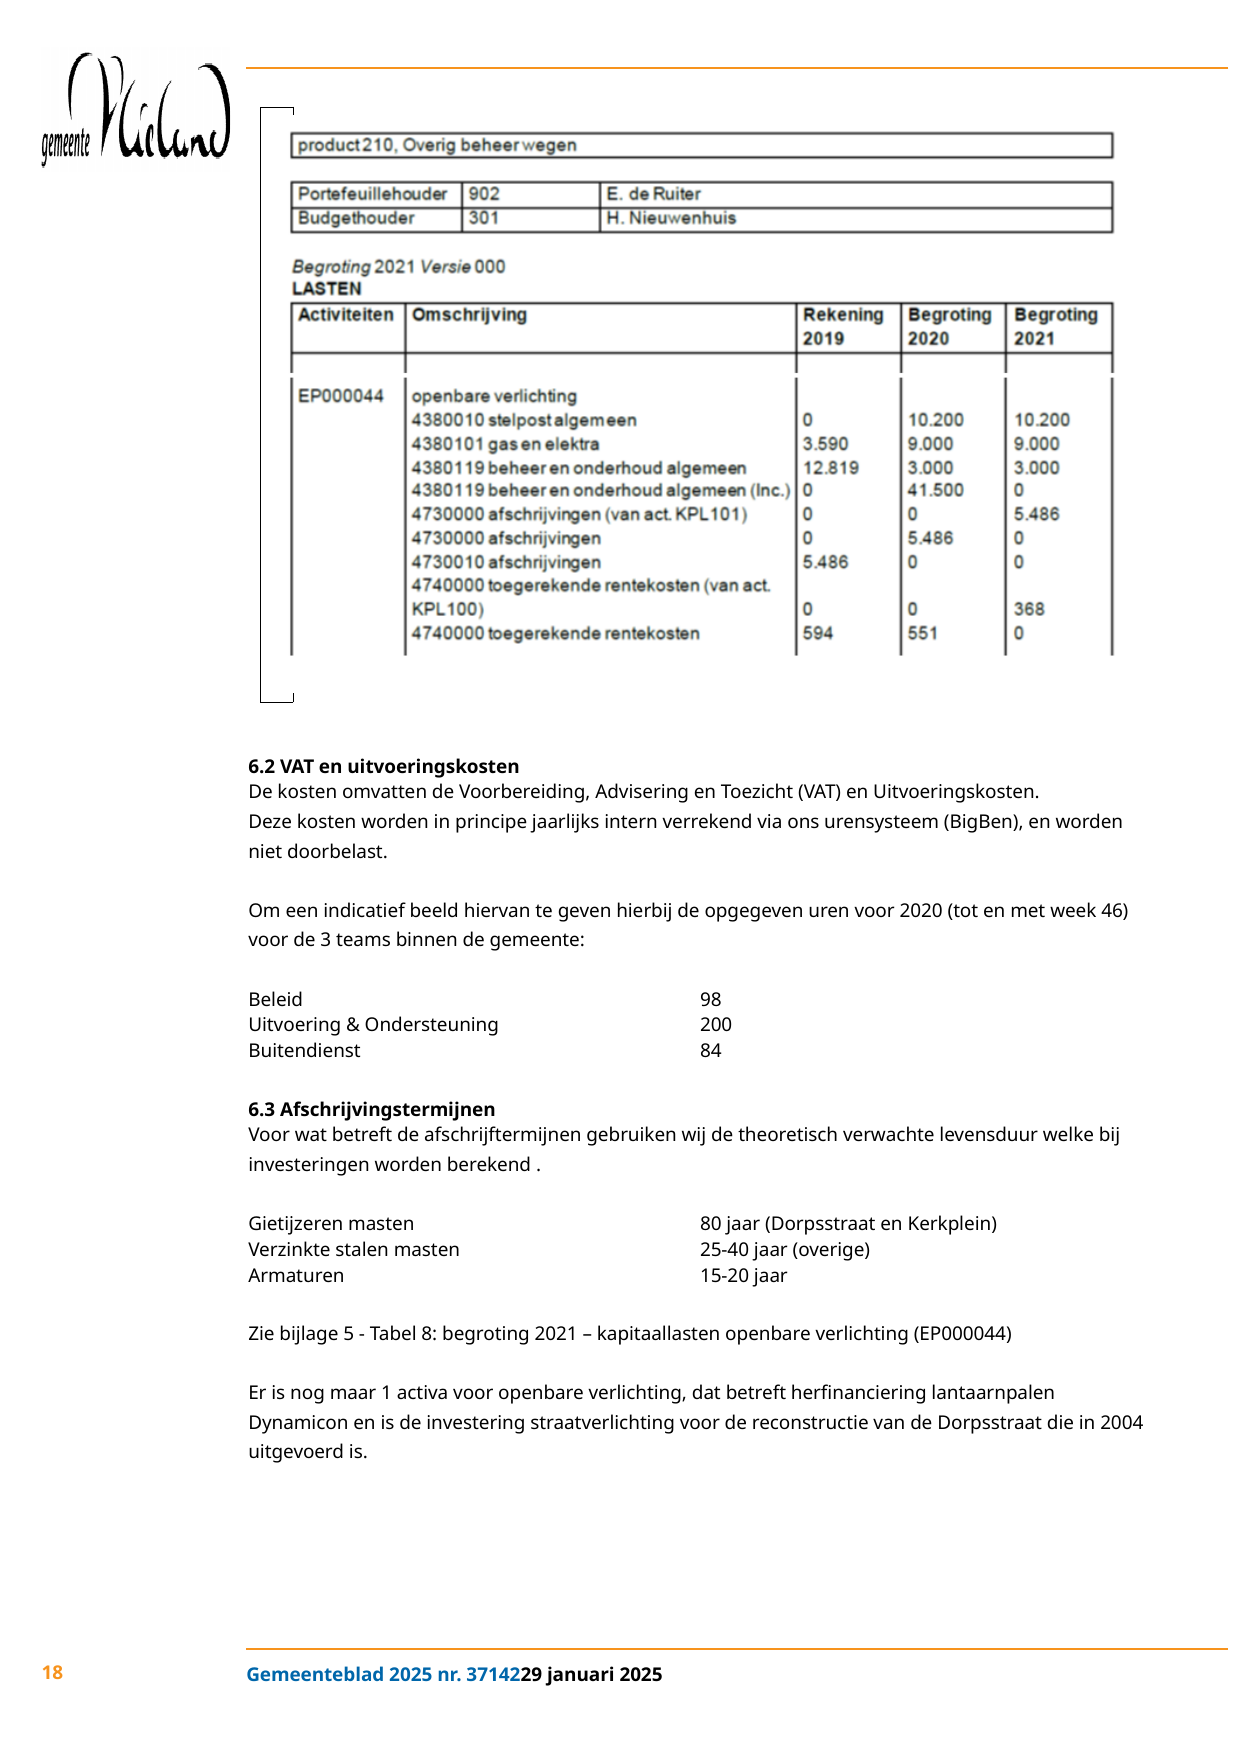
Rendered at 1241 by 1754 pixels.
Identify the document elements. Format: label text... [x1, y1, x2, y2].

picture [268, 115, 1173, 693]
table_cell Buitendienst [248, 1037, 700, 1063]
table_header 80 jaar (Dorpsstraat en Kerkplein) [700, 1210, 1152, 1236]
table_cell Verzinkte stalen masten [248, 1236, 700, 1262]
table_cell 15-20 jaar [700, 1262, 1152, 1288]
table_cell 84 [700, 1037, 1152, 1063]
table_header 98 [700, 986, 1152, 1012]
table_cell 200 [700, 1012, 1152, 1037]
table_header Beleid [248, 986, 700, 1012]
text Voor wat betreft de afschrijftermijnen gebruiken wij de theoretisch verwachte levensduur welke bij investeringen worden berekend . [248, 1122, 1152, 1177]
text 6.3 Afschrijvingstermijnen [248, 1096, 1152, 1122]
text Deze kosten worden in principe jaarlijks intern verrekend via ons urensysteem (BigBen), en worden niet doorbelast. [248, 808, 1152, 863]
table_cell 25-40 jaar (overige) [700, 1236, 1152, 1262]
text De kosten omvatten de Voorbereiding, Advisering en Toezicht (VAT) en Uitvoeringskosten. [248, 779, 1152, 804]
table_header Gietijzeren masten [248, 1210, 700, 1236]
picture [41, 47, 231, 172]
table_cell Armaturen [248, 1262, 700, 1288]
table_cell Uitvoering & Ondersteuning [248, 1012, 700, 1037]
text Zie bijlage 5 - Tabel 8: begroting 2021 – kapitaallasten openbare verlichting (EP000044) [248, 1320, 1152, 1346]
text Er is nog maar 1 activa voor openbare verlichting, dat betreft herfinanciering lantaarnpalen Dynamicon en is de investering straatverlichting voor de reconstructie van de Dorpsstraat die in 2004 uitgevoerd is. [248, 1379, 1152, 1464]
text 6.2 VAT en uitvoeringskosten [248, 753, 1152, 779]
text Om een indicatief beeld hiervan te geven hierbij de opgegeven uren voor 2020 (tot en met week 46) voor de 3 teams binnen de gemeente: [248, 897, 1152, 952]
